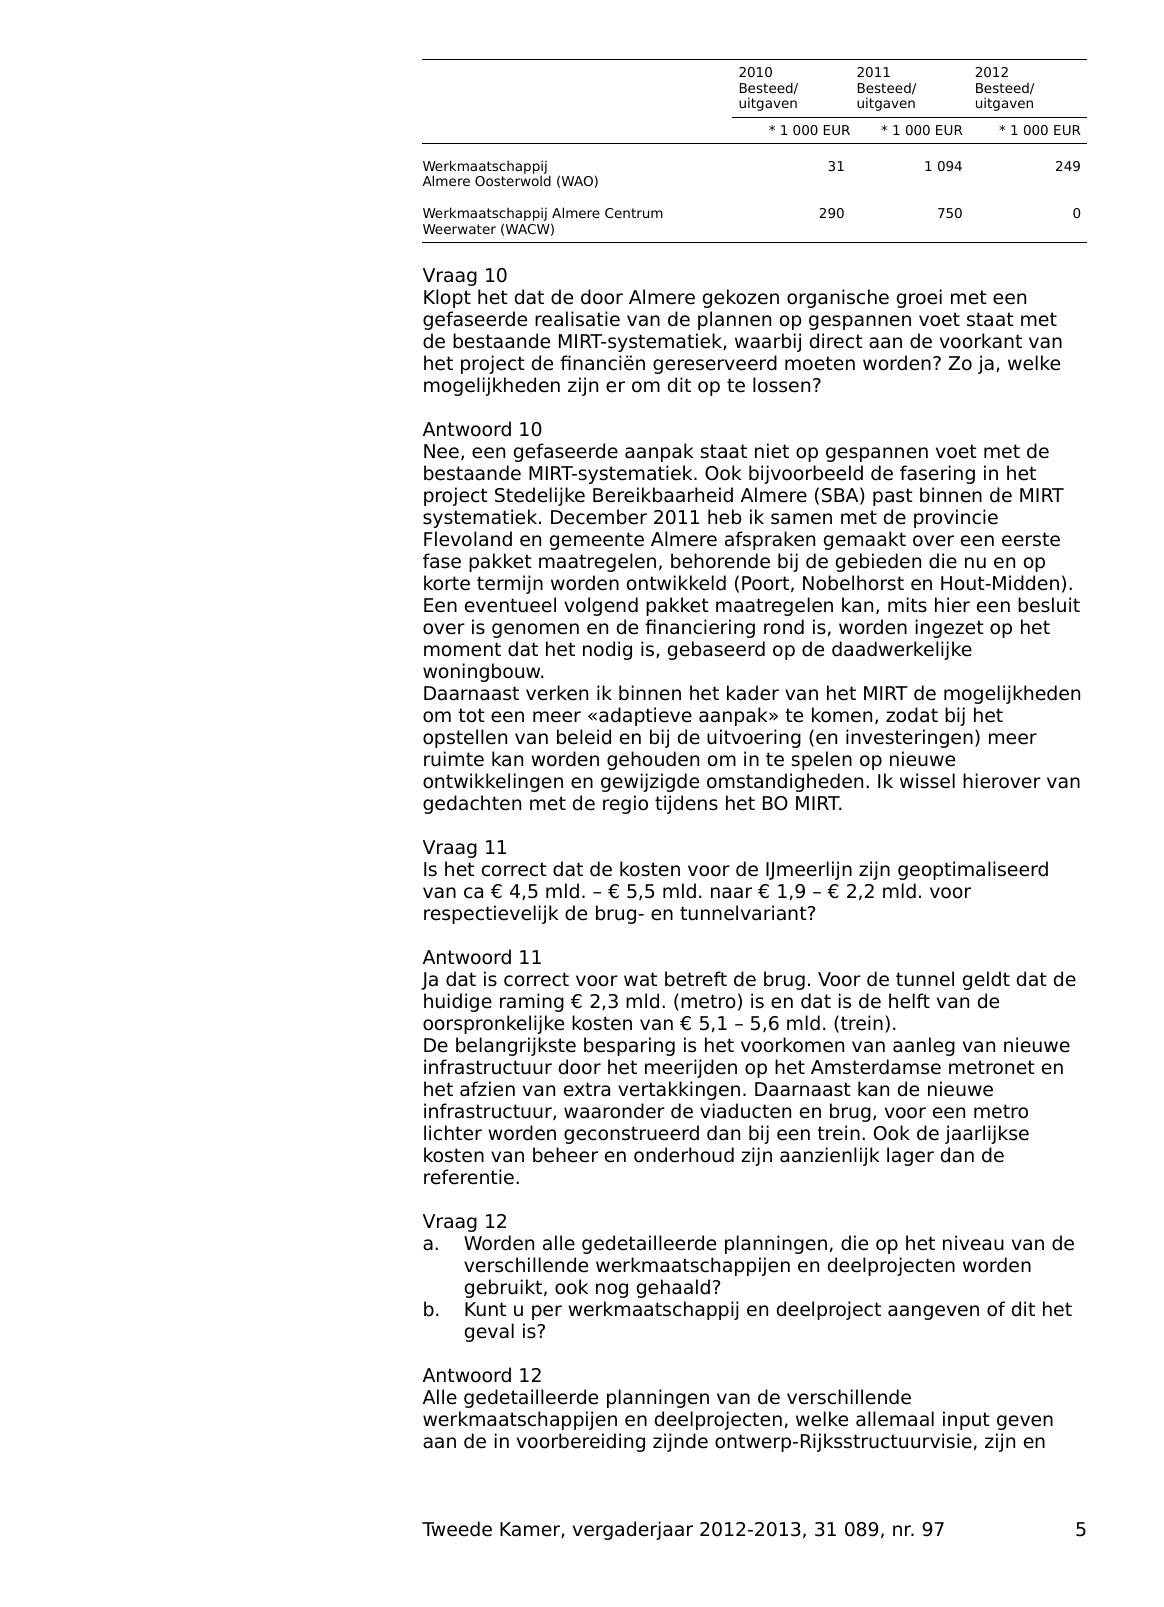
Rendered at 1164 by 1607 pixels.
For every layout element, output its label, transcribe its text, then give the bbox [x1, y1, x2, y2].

table_cell 249 [969, 159, 1087, 190]
table_cell 0 [969, 206, 1087, 242]
text Antwoord 11 [422, 947, 1087, 969]
text Is het correct dat de kosten voor de IJmeerlijn zijn geoptimaliseerd van ca € 4,5 mld. – € 5,5 mld. naar € 1,9 – € 2,2 mld. voor respectievelijk de brug- en tunnelvariant? [422, 859, 1087, 925]
table_cell [850, 190, 968, 206]
text Vraag 12 [422, 1211, 1087, 1233]
text a. Worden alle gedetailleerde planningen, die op het niveau van de verschillende werkmaatschappijen en deelprojecten worden gebruikt, ook nog gehaald? [422, 1233, 1087, 1299]
text Ja dat is correct voor wat betreft de brug. Voor de tunnel geldt dat de huidige raming € 2,3 mld. (metro) is en dat is de helft van de oorspronkelijke kosten van € 5,1 – 5,6 mld. (trein). [422, 969, 1087, 1035]
table_header 2010 Besteed/ uitgaven [732, 60, 850, 117]
text Antwoord 10 [422, 419, 1087, 441]
table_cell [850, 144, 968, 158]
table_cell Werkmaatschappij Almere Centrum Weerwater (WACW) [422, 206, 732, 242]
text Antwoord 12 [422, 1365, 1087, 1387]
text Vraag 11 [422, 837, 1087, 859]
table_cell * 1 000 EUR [969, 118, 1087, 143]
table_cell 750 [850, 206, 968, 242]
text Vraag 10 [422, 265, 1087, 287]
text Klopt het dat de door Almere gekozen organische groei met een gefaseerde realisatie van de plannen op gespannen voet staat met de bestaande MIRT-systematiek, waarbij direct aan de voorkant van het project de financiën gereserveerd moeten worden? Zo ja, welke mogelijkheden zijn er om dit op te lossen? [422, 287, 1087, 397]
table_header 2012 Besteed/ uitgaven [969, 60, 1087, 117]
table_cell [422, 190, 732, 206]
text b. Kunt u per werkmaatschappij en deelproject aangeven of dit het geval is? [422, 1299, 1087, 1343]
table_cell [969, 144, 1087, 158]
text Alle gedetailleerde planningen van de verschillende werkmaatschappijen en deelprojecten, welke allemaal input geven aan de in voorbereiding zijnde ontwerp-Rijksstructuurvisie, zijn en [422, 1387, 1087, 1453]
text De belangrijkste besparing is het voorkomen van aanleg van nieuwe infrastructuur door het meerijden op het Amsterdamse metronet en het afzien van extra vertakkingen. Daarnaast kan de nieuwe infrastructuur, waaronder de viaducten en brug, voor een metro lichter worden geconstrueerd dan bij een trein. Ook de jaarlijkse kosten van beheer en onderhoud zijn aanzienlijk lager dan de referentie. [422, 1035, 1087, 1189]
table_cell 290 [732, 206, 850, 242]
table_cell [969, 190, 1087, 206]
table_cell * 1 000 EUR [732, 118, 850, 143]
table_cell * 1 000 EUR [850, 118, 968, 143]
table_cell [732, 190, 850, 206]
text Daarnaast verken ik binnen het kader van het MIRT de mogelijkheden om tot een meer «adaptieve aanpak» te komen, zodat bij het opstellen van beleid en bij de uitvoering (en investeringen) meer ruimte kan worden gehouden om in te spelen op nieuwe ontwikkelingen en gewijzigde omstandigheden. Ik wissel hierover van gedachten met de regio tijdens het BO MIRT. [422, 683, 1087, 815]
table_cell 1 094 [850, 159, 968, 190]
table_cell [422, 144, 732, 158]
table_cell Werkmaatschappij Almere Oosterwold (WAO) [422, 159, 732, 190]
table_header [422, 60, 732, 143]
table_cell [732, 144, 850, 158]
table_header 2011 Besteed/ uitgaven [850, 60, 968, 117]
table_cell 31 [732, 159, 850, 190]
text Nee, een gefaseerde aanpak staat niet op gespannen voet met de bestaande MIRT-systematiek. Ook bijvoorbeeld de fasering in het project Stedelijke Bereikbaarheid Almere (SBA) past binnen de MIRT systematiek. December 2011 heb ik samen met de provincie Flevoland en gemeente Almere afspraken gemaakt over een eerste fase pakket maatregelen, behorende bij de gebieden die nu en op korte termijn worden ontwikkeld (Poort, Nobelhorst en Hout-Midden). Een eventueel volgend pakket maatregelen kan, mits hier een besluit over is genomen en de financiering rond is, worden ingezet op het moment dat het nodig is, gebaseerd op de daadwerkelijke woningbouw. [422, 441, 1087, 683]
